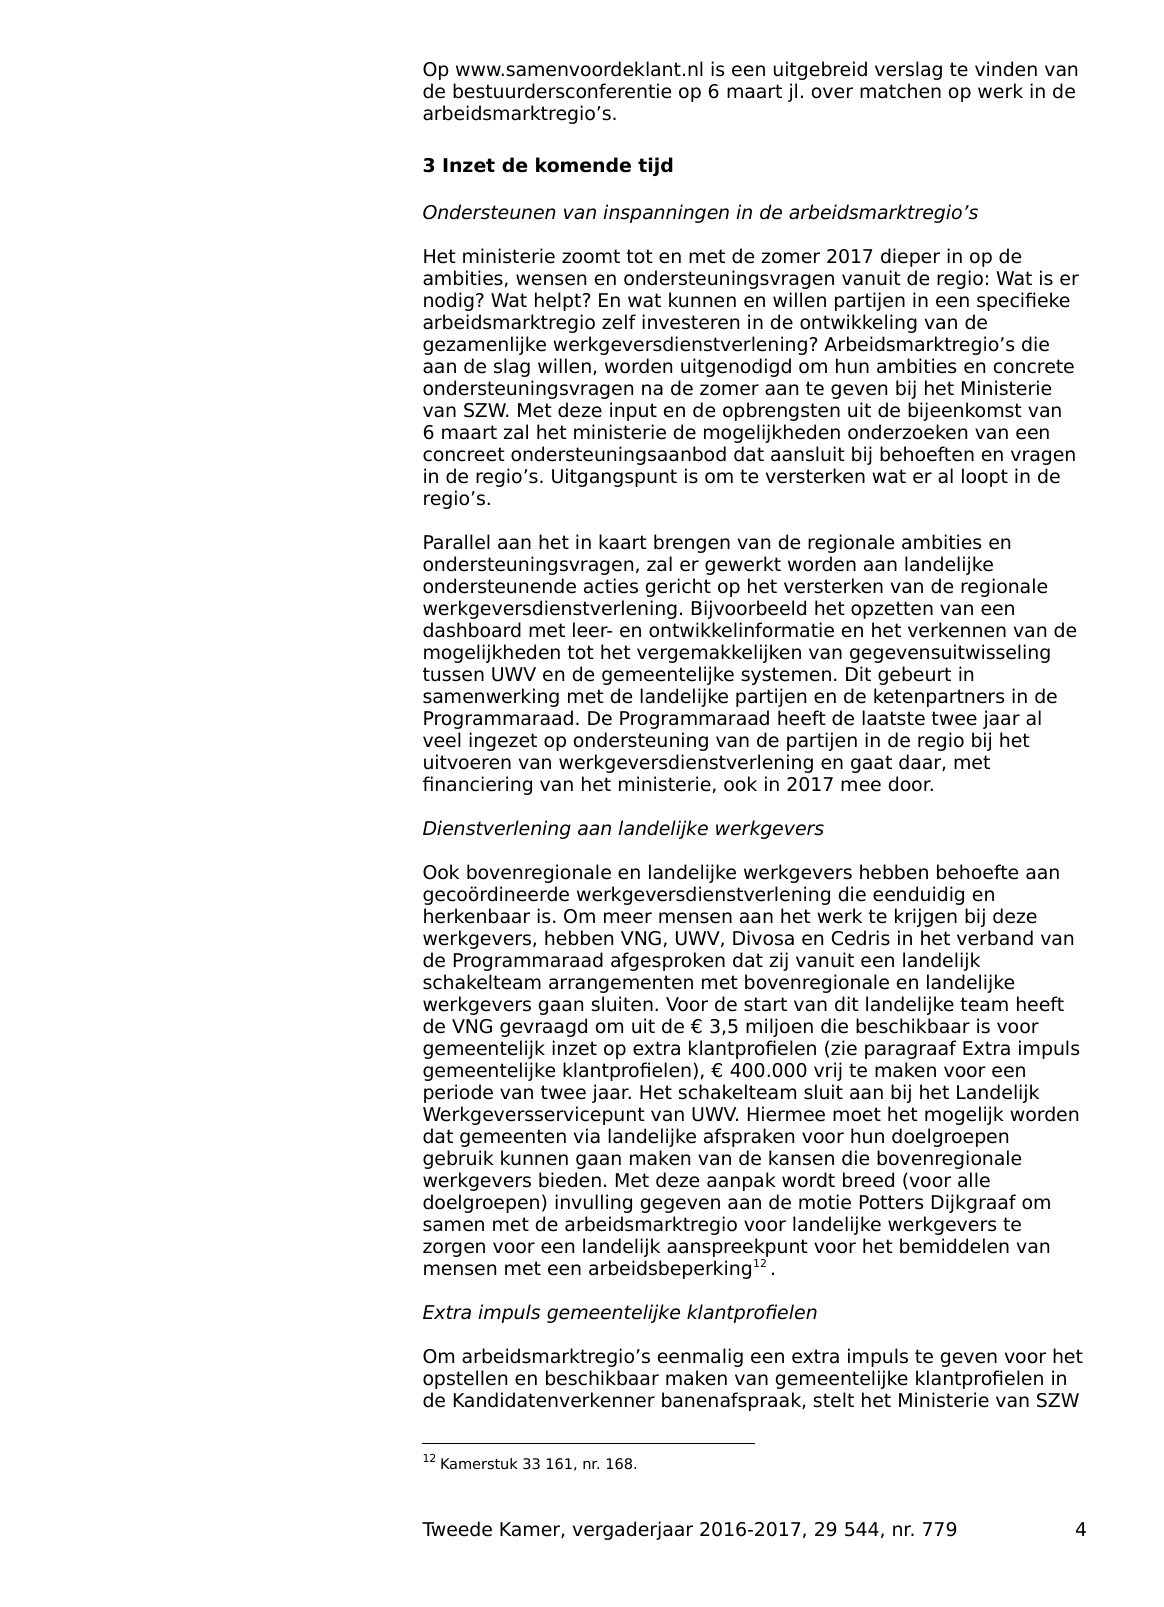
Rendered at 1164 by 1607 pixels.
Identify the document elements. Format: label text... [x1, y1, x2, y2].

text Kamerstuk 33 161, nr. 168. [422, 1452, 1087, 1474]
subtitle 3 Inzet de komende tijd [422, 155, 1087, 177]
text Om arbeidsmarktregio’s eenmalig een extra impuls te geven voor het opstellen en beschikbaar maken van gemeentelijke klantprofielen in de Kandidatenverkenner banenafspraak, stelt het Ministerie van SZW [422, 1346, 1087, 1412]
text Het ministerie zoomt tot en met de zomer 2017 dieper in op de ambities, wensen en ondersteuningsvragen vanuit de regio: Wat is er nodig? Wat helpt? En wat kunnen en willen partijen in een specifieke arbeidsmarktregio zelf investeren in de ontwikkeling van de gezamenlijke werkgeversdienstverlening? Arbeidsmarktregio’s die aan de slag willen, worden uitgenodigd om hun ambities en concrete ondersteuningsvragen na de zomer aan te geven bij het Ministerie van SZW. Met deze input en de opbrengsten uit de bijeenkomst van 6 maart zal het ministerie de mogelijkheden onderzoeken van een concreet ondersteuningsaanbod dat aansluit bij behoeften en vragen in de regio’s. Uitgangspunt is om te versterken wat er al loopt in de regio’s. [422, 246, 1087, 510]
text Op www.samenvoordeklant.nl is een uitgebreid verslag te vinden van de bestuurdersconferentie op 6 maart jl. over matchen op werk in de arbeidsmarktregio’s. [422, 59, 1087, 125]
subtitle Ondersteunen van inspanningen in de arbeidsmarktregio’s [422, 202, 1087, 224]
text Parallel aan het in kaart brengen van de regionale ambities en ondersteuningsvragen, zal er gewerkt worden aan landelijke ondersteunende acties gericht op het versterken van de regionale werkgeversdienstverlening. Bijvoorbeeld het opzetten van een dashboard met leer- en ontwikkelinformatie en het verkennen van de mogelijkheden tot het vergemakkelijken van gegevensuitwisseling tussen UWV en de gemeentelijke systemen. Dit gebeurt in samenwerking met de landelijke partijen en de ketenpartners in de Programmaraad. De Programmaraad heeft de laatste twee jaar al veel ingezet op ondersteuning van de partijen in de regio bij het uitvoeren van werkgeversdienstverlening en gaat daar, met financiering van het ministerie, ook in 2017 mee door. [422, 532, 1087, 796]
subtitle Dienstverlening aan landelijke werkgevers [422, 818, 1087, 840]
text Ook bovenregionale en landelijke werkgevers hebben behoefte aan gecoördineerde werkgeversdienstverlening die eenduidig en herkenbaar is. Om meer mensen aan het werk te krijgen bij deze werkgevers, hebben VNG, UWV, Divosa en Cedris in het verband van de Programmaraad afgesproken dat zij vanuit een landelijk schakelteam arrangementen met bovenregionale en landelijke werkgevers gaan sluiten. Voor de start van dit landelijke team heeft de VNG gevraagd om uit de € 3,5 miljoen die beschikbaar is voor gemeentelijk inzet op extra klantprofielen (zie paragraaf Extra impuls gemeentelijke klantprofielen), € 400.000 vrij te maken voor een periode van twee jaar. Het schakelteam sluit aan bij het Landelijk Werkgeversservicepunt van UWV. Hiermee moet het mogelijk worden dat gemeenten via landelijke afspraken voor hun doelgroepen gebruik kunnen gaan maken van de kansen die bovenregionale werkgevers bieden. Met deze aanpak wordt breed (voor alle doelgroepen) invulling gegeven aan de motie Potters Dijkgraaf om samen met de arbeidsmarktregio voor landelijke werkgevers te zorgen voor een landelijk aanspreekpunt voor het bemiddelen van mensen met een arbeidsbeperking. [422, 862, 1087, 1280]
subtitle Extra impuls gemeentelijke klantprofielen [422, 1302, 1087, 1324]
